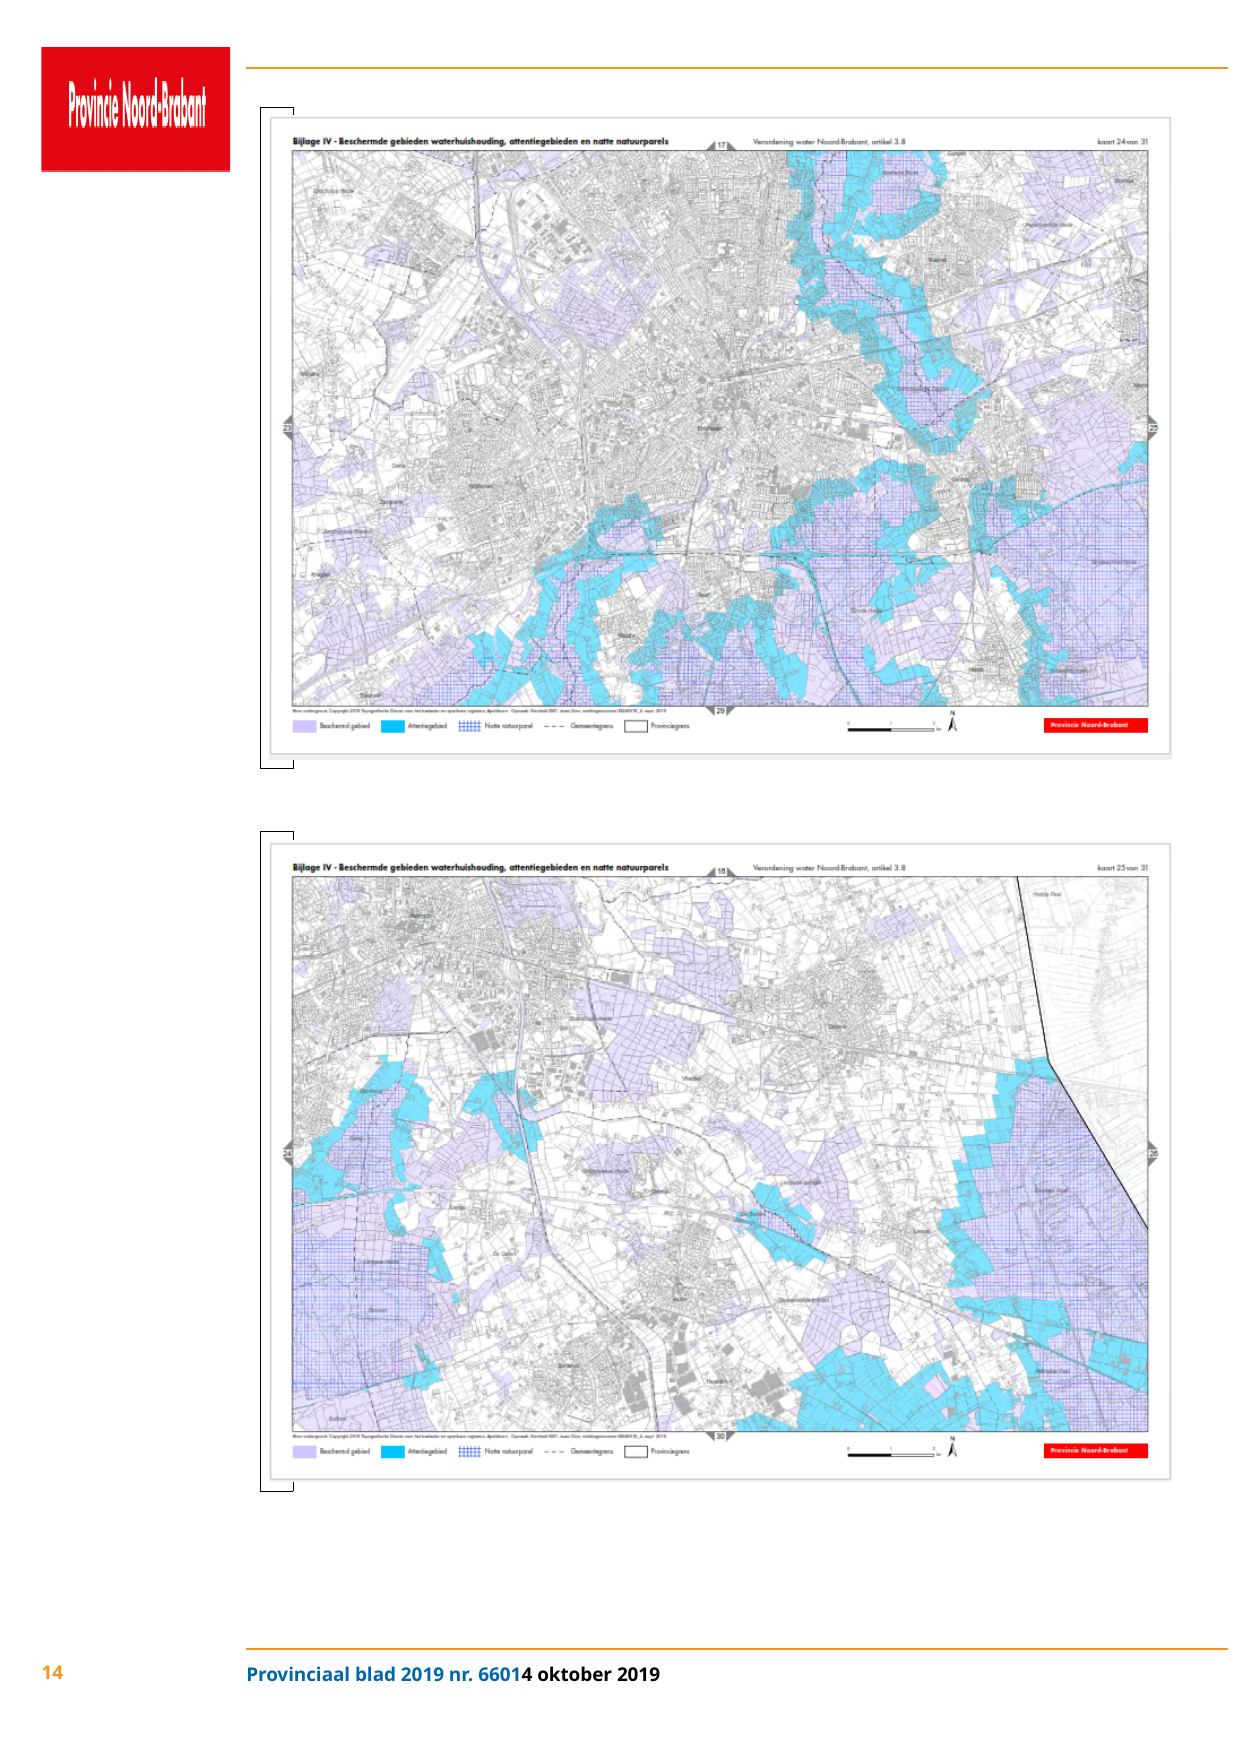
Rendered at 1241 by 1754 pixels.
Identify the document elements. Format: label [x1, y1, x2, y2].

picture [268, 840, 1173, 1482]
picture [268, 115, 1173, 760]
picture [41, 47, 231, 172]
